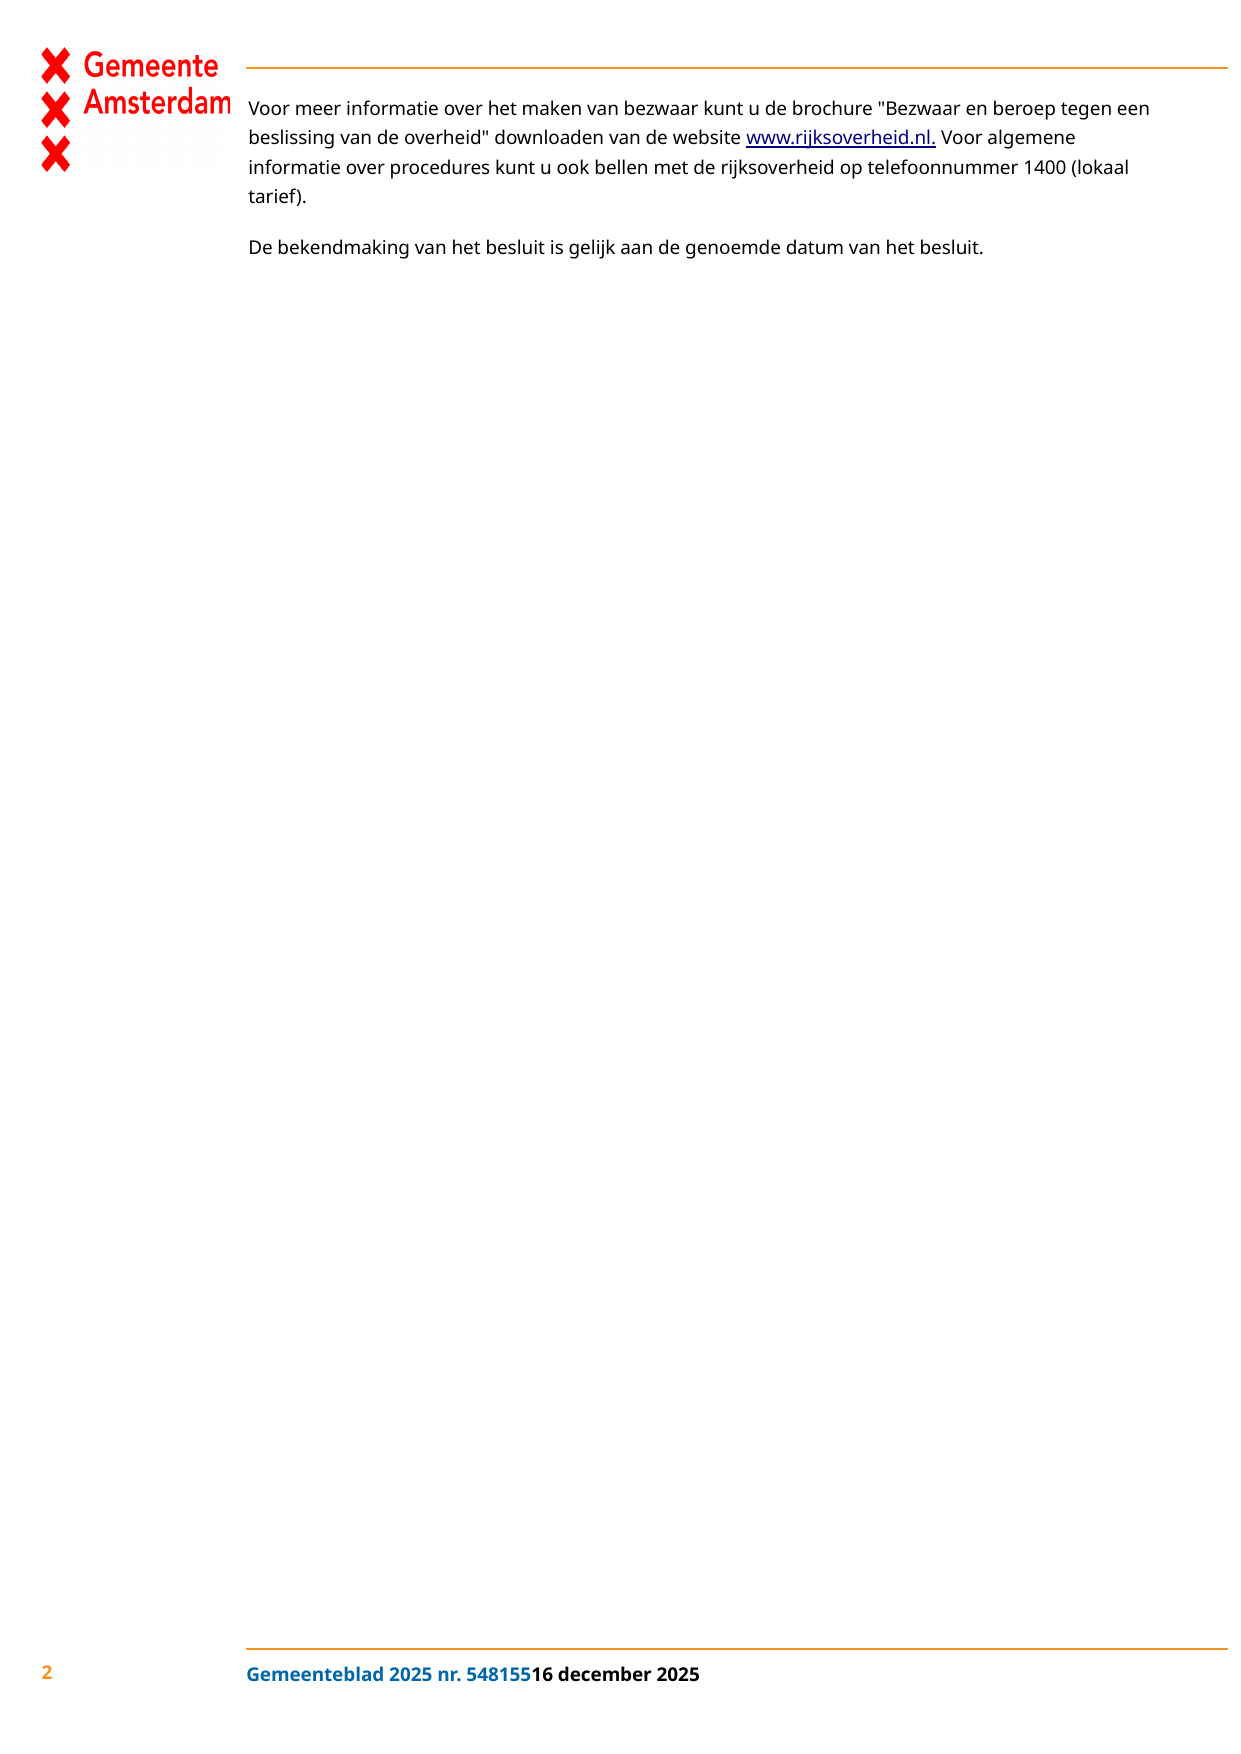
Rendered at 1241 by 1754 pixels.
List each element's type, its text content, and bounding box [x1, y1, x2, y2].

picture [41, 47, 231, 172]
text Voor meer informatie over het maken van bezwaar kunt u de brochure "Bezwaar en beroep tegen een beslissing van de overheid" downloaden van de website www.rijksoverheid.nl. Voor algemene informatie over procedures kunt u ook bellen met de rijksoverheid op telefoonnummer 1400 (lokaal tarief). [248, 95, 1152, 209]
text De bekendmaking van het besluit is gelijk aan de genoemde datum van het besluit. [248, 234, 1152, 260]
